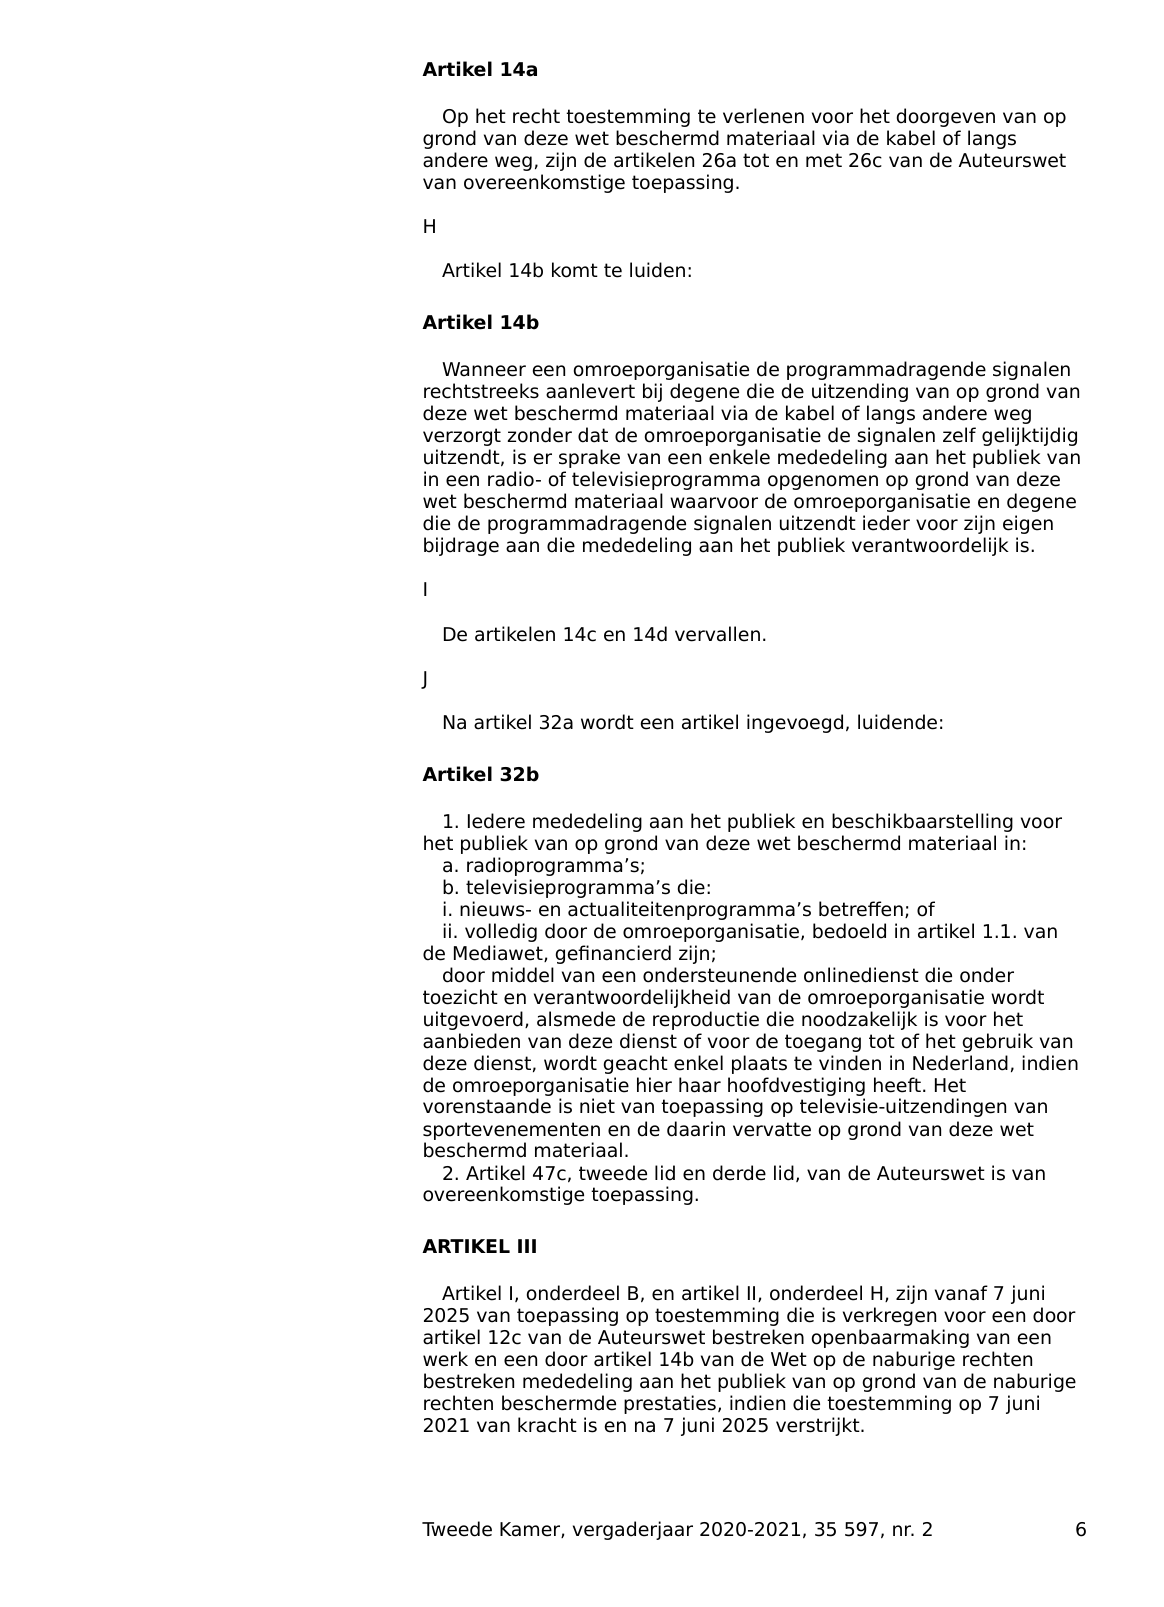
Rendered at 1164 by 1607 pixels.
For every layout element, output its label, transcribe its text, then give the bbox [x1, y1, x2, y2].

text I [422, 579, 1087, 601]
subtitle Artikel 14b [422, 312, 1087, 334]
text ii. volledig door de omroeporganisatie, bedoeld in artikel 1.1. van de Mediawet, gefinancierd zijn; [422, 921, 1087, 964]
text Wanneer een omroeporganisatie de programmadragende signalen rechtstreeks aanlevert bij degene die de uitzending van op grond van deze wet beschermd materiaal via de kabel of langs andere weg verzorgt zonder dat de omroeporganisatie de signalen zelf gelijktijdig uitzendt, is er sprake van een enkele mededeling aan het publiek van in een radio- of televisieprogramma opgenomen op grond van deze wet beschermd materiaal waarvoor de omroeporganisatie en degene die de programmadragende signalen uitzendt ieder voor zijn eigen bijdrage aan die mededeling aan het publiek verantwoordelijk is. [422, 359, 1087, 557]
text 1. Iedere mededeling aan het publiek en beschikbaarstelling voor het publiek van op grond van deze wet beschermd materiaal in: [422, 811, 1087, 855]
text Artikel 14b komt te luiden: [422, 260, 1087, 282]
text J [422, 668, 1087, 689]
text a. radioprogramma’s; [422, 855, 1087, 877]
subtitle ARTIKEL III [422, 1236, 1087, 1258]
text De artikelen 14c en 14d vervallen. [422, 623, 1087, 645]
subtitle Artikel 14a [422, 59, 1087, 81]
text Artikel I, onderdeel B, en artikel II, onderdeel H, zijn vanaf 7 juni 2025 van toepassing op toestemming die is verkregen voor een door artikel 12c van de Auteurswet bestreken openbaarmaking van een werk en een door artikel 14b van de Wet op de naburige rechten bestreken mededeling aan het publiek van op grond van de naburige rechten beschermde prestaties, indien die toestemming op 7 juni 2021 van kracht is en na 7 juni 2025 verstrijkt. [422, 1283, 1087, 1437]
text door middel van een ondersteunende onlinedienst die onder toezicht en verantwoordelijkheid van de omroeporganisatie wordt uitgevoerd, alsmede de reproductie die noodzakelijk is voor het aanbieden van deze dienst of voor de toegang tot of het gebruik van deze dienst, wordt geacht enkel plaats te vinden in Nederland, indien de omroeporganisatie hier haar hoofdvestiging heeft. Het vorenstaande is niet van toepassing op televisie-uitzendingen van sportevenementen en de daarin vervatte op grond van deze wet beschermd materiaal. [422, 964, 1087, 1162]
text H [422, 216, 1087, 238]
text i. nieuws- en actualiteitenprogramma’s betreffen; of [422, 899, 1087, 921]
subtitle Artikel 32b [422, 764, 1087, 786]
text b. televisieprogramma’s die: [422, 877, 1087, 899]
text 2. Artikel 47c, tweede lid en derde lid, van de Auteurswet is van overeenkomstige toepassing. [422, 1162, 1087, 1206]
text Na artikel 32a wordt een artikel ingevoegd, luidende: [422, 712, 1087, 734]
text Op het recht toestemming te verlenen voor het doorgeven van op grond van deze wet beschermd materiaal via de kabel of langs andere weg, zijn de artikelen 26a tot en met 26c van de Auteurswet van overeenkomstige toepassing. [422, 106, 1087, 194]
